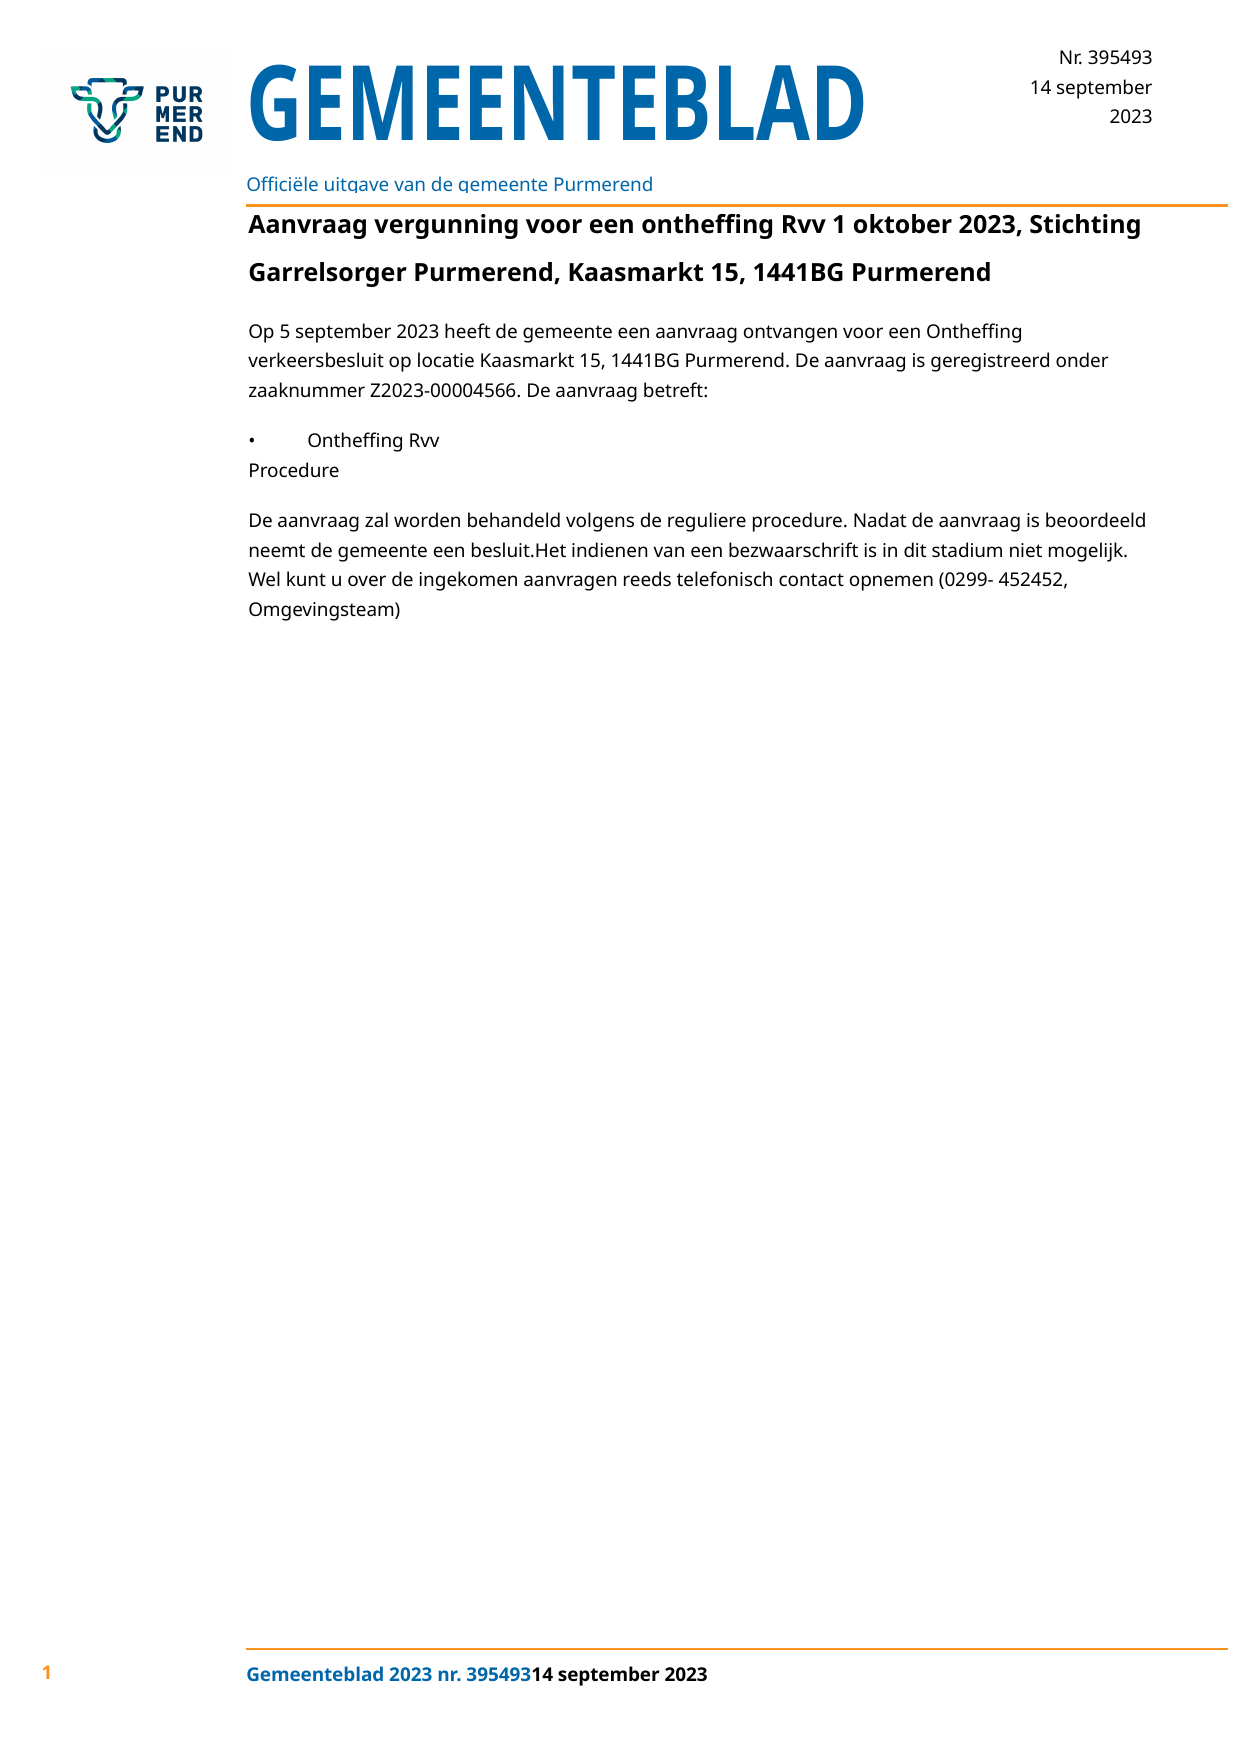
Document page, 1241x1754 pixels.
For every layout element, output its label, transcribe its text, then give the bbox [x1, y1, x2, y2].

text Op 5 september 2023 heeft de gemeente een aanvraag ontvangen voor een Ontheffing verkeersbesluit op locatie Kaasmarkt 15, 1441BG Purmerend. De aanvraag is geregistreerd onder zaaknummer Z2023-00004566. De aanvraag betreft: [248, 318, 1152, 403]
text De aanvraag zal worden behandeld volgens de reguliere procedure. Nadat de aanvraag is beoordeeld neemt de gemeente een besluit.Het indienen van een bezwaarschrift is in dit stadium niet mogelijk. Wel kunt u over de ingekomen aanvragen reeds telefonisch contact opnemen (0299- 452452, Omgevingsteam) [248, 507, 1152, 622]
picture [41, 47, 231, 172]
text Procedure [248, 457, 1152, 483]
list Ontheffing Rvv [248, 427, 1152, 453]
text Aanvraag vergunning voor een ontheffing Rvv 1 oktober 2023, Stichting Garrelsorger Purmerend, Kaasmarkt 15, 1441BG Purmerend [248, 207, 1152, 288]
